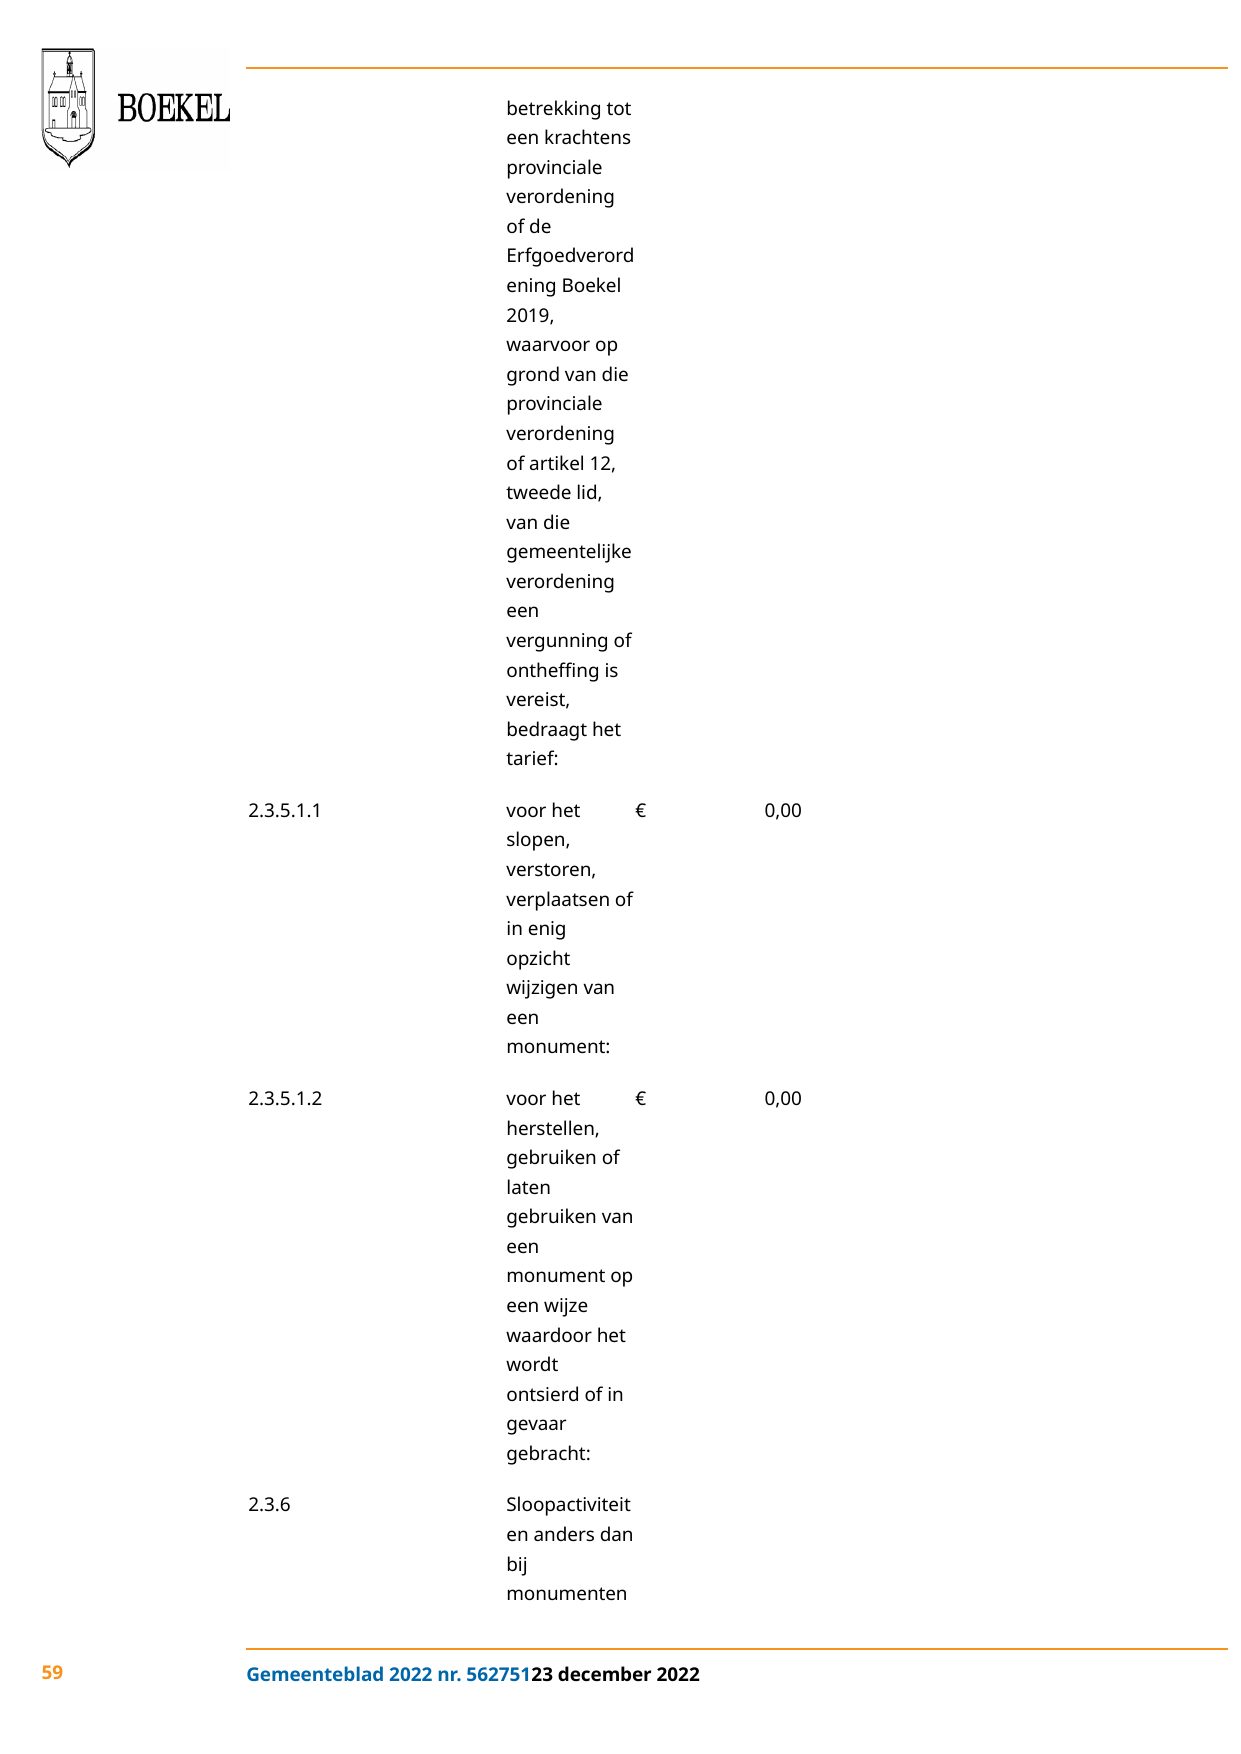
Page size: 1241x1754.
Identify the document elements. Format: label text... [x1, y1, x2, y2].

table_cell [248, 1466, 506, 1492]
table_cell [248, 95, 506, 771]
table_cell Sloopactiviteiten anders dan bij monumenten [506, 1492, 635, 1606]
table_cell [764, 95, 1022, 771]
table_cell [506, 1060, 635, 1085]
table_cell [764, 771, 1022, 797]
table_cell [635, 1466, 764, 1492]
table_cell 2.3.5.1.1 [248, 797, 506, 1059]
table_cell 2.3.5.1.2 [248, 1085, 506, 1466]
table_cell [506, 1466, 635, 1492]
table_cell [635, 1060, 764, 1085]
table_cell € [635, 797, 764, 1059]
table_cell € [635, 1085, 764, 1466]
table_cell [248, 1060, 506, 1085]
table_cell [248, 771, 506, 797]
table_cell 0,00 [764, 797, 1022, 1059]
table_cell [635, 1492, 764, 1606]
table_cell voor het herstellen, gebruiken of laten gebruiken van een monument op een wijze waardoor het wordt ontsierd of in gevaar gebracht: [506, 1085, 635, 1466]
table_cell voor het slopen, verstoren, verplaatsen of in enig opzicht wijzigen van een monument: [506, 797, 635, 1059]
table_cell 0,00 [764, 1085, 1022, 1466]
table_cell [635, 771, 764, 797]
table_cell betrekking tot een krachtens provinciale verordening of de Erfgoedverordening Boekel 2019, waarvoor op grond van die provinciale verordening of artikel 12, tweede lid, van die gemeentelijke verordening een vergunning of ontheffing is vereist, bedraagt het tarief: [506, 95, 635, 771]
table_cell [764, 1466, 1022, 1492]
table_cell [764, 1060, 1022, 1085]
table_cell [635, 95, 764, 771]
table_cell 2.3.6 [248, 1492, 506, 1606]
picture [41, 47, 231, 172]
table_cell [506, 771, 635, 797]
table_cell [764, 1492, 1022, 1606]
